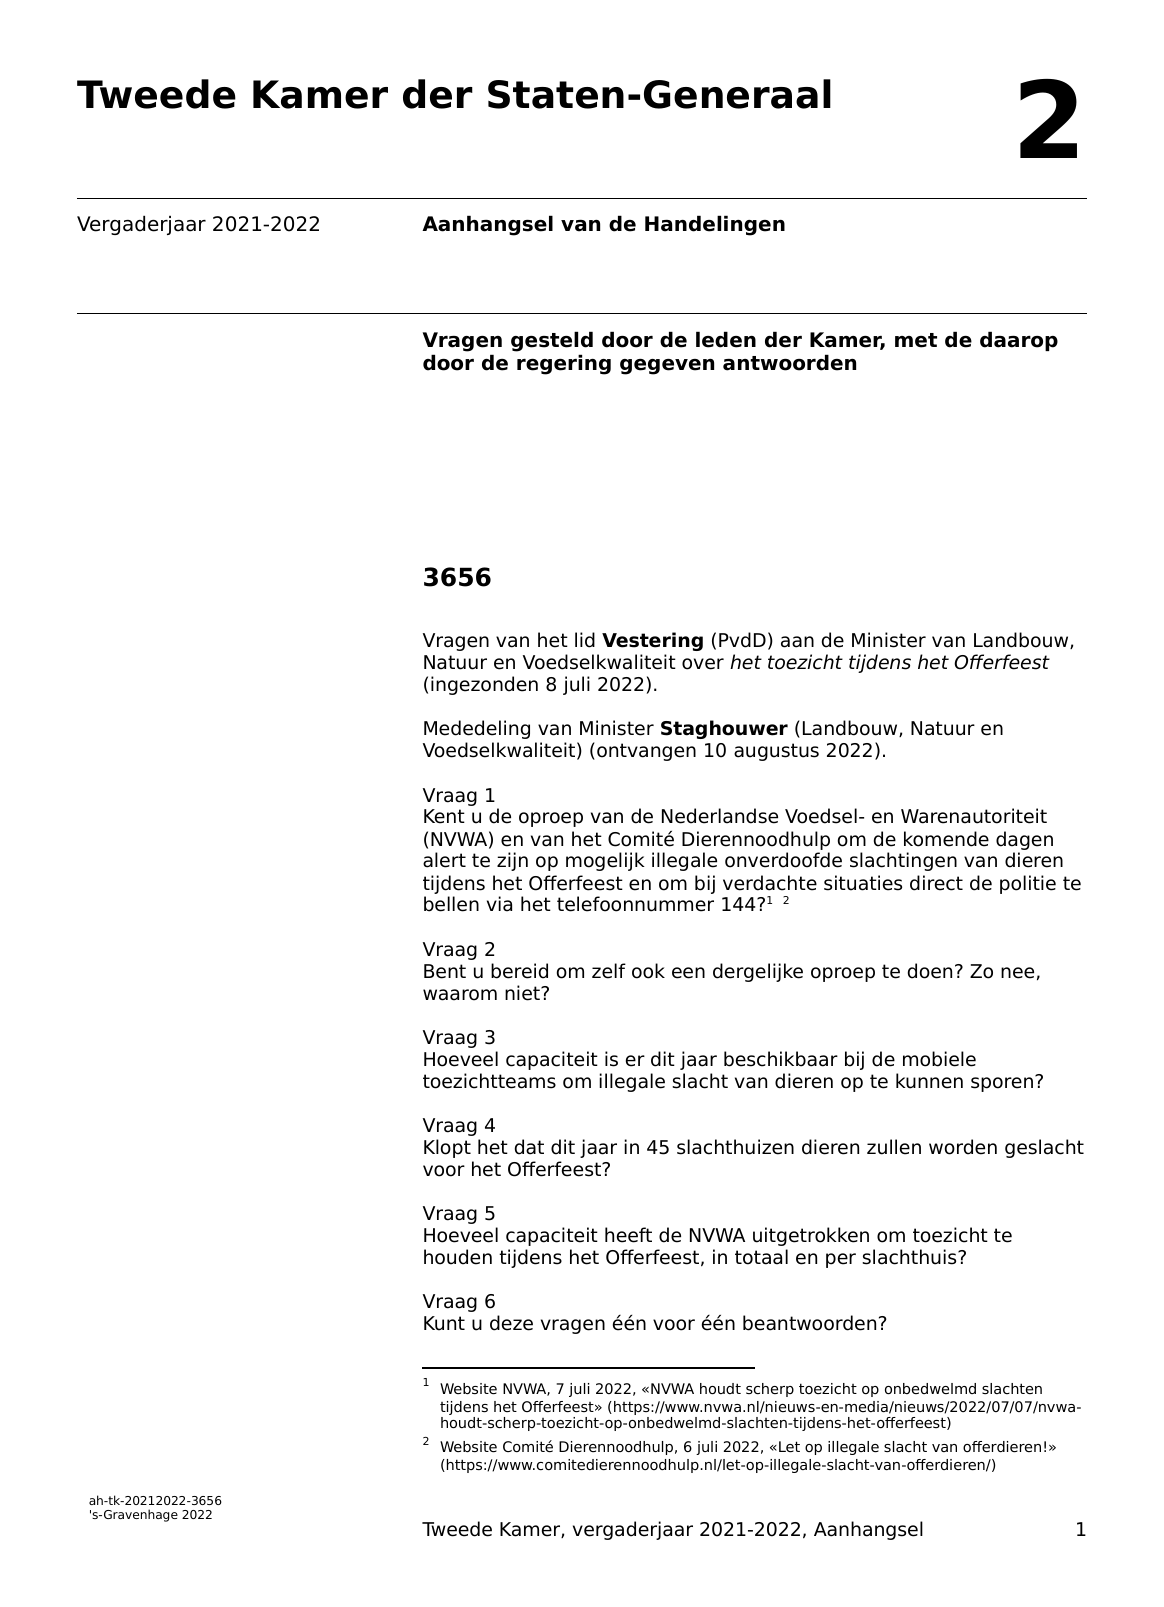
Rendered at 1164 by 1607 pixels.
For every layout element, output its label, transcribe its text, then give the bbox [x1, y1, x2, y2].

text Kunt u deze vragen één voor één beantwoorden? [422, 1313, 1087, 1335]
table_cell [77, 314, 422, 375]
text Website NVWA, 7 juli 2022, «NVWA houdt scherp toezicht op onbedwelmd slachten tijdens het Offerfeest» (https://www.nvwa.nl/nieuws-en-media/nieuws/2022/07/07/nvwa-houdt-scherp-toezicht-op-onbedwelmd-slachten-tijdens-het-offerfeest) [422, 1377, 1087, 1432]
text Klopt het dat dit jaar in 45 slachthuizen dieren zullen worden geslacht voor het Offerfeest? [422, 1137, 1087, 1181]
table_cell Aanhangsel van de Handelingen [422, 199, 1087, 313]
table_header Tweede Kamer der Staten-Generaal [77, 59, 886, 198]
text Vraag 6 [422, 1291, 1087, 1313]
text ah-tk-20212022-3656 [88, 1494, 323, 1508]
text Vraag 4 [422, 1115, 1087, 1137]
text Vraag 2 [422, 938, 1087, 961]
table_header 2 [886, 59, 1087, 198]
table_cell Vergaderjaar 2021-2022 [77, 199, 422, 313]
text Vraag 5 [422, 1203, 1087, 1225]
text Mededeling van Minister Staghouwer (Landbouw, Natuur en Voedselkwaliteit) (ontvangen 10 augustus 2022). [422, 718, 1087, 762]
text Vraag 3 [422, 1027, 1087, 1049]
text Vraag 1 [422, 784, 1087, 806]
text 3656 [422, 563, 1087, 592]
text Bent u bereid om zelf ook een dergelijke oproep te doen? Zo nee, waarom niet? [422, 961, 1087, 1004]
text Kent u de oproep van de Nederlandse Voedsel- en Warenautoriteit (NVWA) en van het Comité Dierennoodhulp om de komende dagen alert te zijn op mogelijk illegale onverdoofde slachtingen van dieren tijdens het Offerfeest en om bij verdachte situaties direct de politie te bellen via het telefoonnummer 144? [422, 806, 1087, 916]
text Vragen van het lid Vestering (PvdD) aan de Minister van Landbouw, Natuur en Voedselkwaliteit over het toezicht tijdens het Offerfeest (ingezonden 8 juli 2022). [422, 630, 1087, 696]
text 's-Gravenhage 2022 [88, 1508, 323, 1522]
text Website Comité Dierennoodhulp, 6 juli 2022, «Let op illegale slacht van offerdieren!» (https://www.comitedierennoodhulp.nl/let-op-illegale-slacht-van-offerdieren/) [422, 1435, 1087, 1474]
table_cell Vragen gesteld door de leden der Kamer, met de daarop door de regering gegeven antwoorden [422, 314, 1087, 375]
text Hoeveel capaciteit is er dit jaar beschikbaar bij de mobiele toezichtteams om illegale slacht van dieren op te kunnen sporen? [422, 1049, 1087, 1093]
text Hoeveel capaciteit heeft de NVWA uitgetrokken om toezicht te houden tijdens het Offerfeest, in totaal en per slachthuis? [422, 1225, 1087, 1269]
